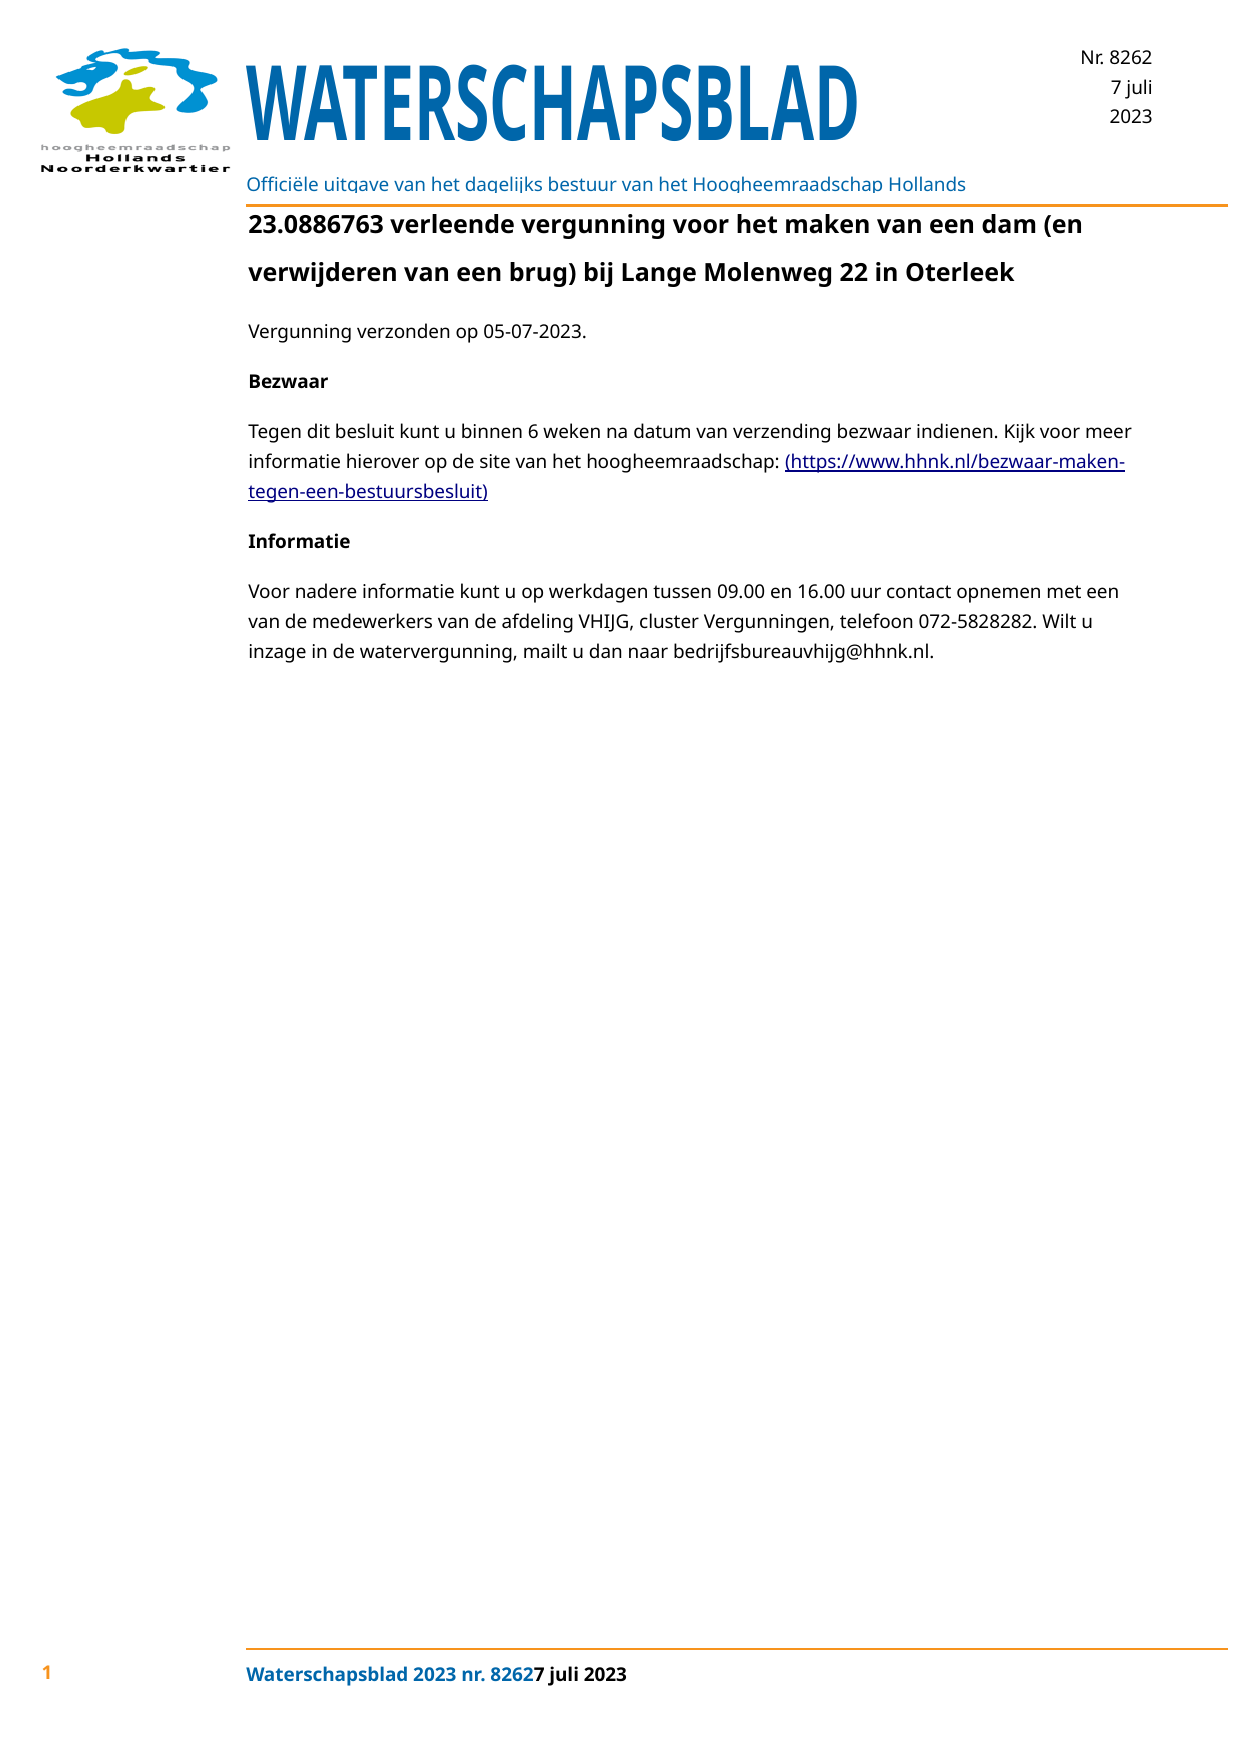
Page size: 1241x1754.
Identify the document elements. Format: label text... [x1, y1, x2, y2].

picture [41, 47, 231, 172]
text Voor nadere informatie kunt u op werkdagen tussen 09.00 en 16.00 uur contact opnemen met een van de medewerkers van de afdeling VHIJG, cluster Vergunningen, telefoon 072-5828282. Wilt u inzage in de watervergunning, mailt u dan naar bedrijfsbureauvhijg@hhnk.nl. [248, 579, 1152, 664]
text Bezwaar [248, 368, 1152, 394]
text Vergunning verzonden op 05-07-2023. [248, 318, 1152, 344]
text Informatie [248, 528, 1152, 554]
text 23.0886763 verleende vergunning voor het maken van een dam (en verwijderen van een brug) bij Lange Molenweg 22 in Oterleek [248, 207, 1152, 288]
text Tegen dit besluit kunt u binnen 6 weken na datum van verzending bezwaar indienen. Kijk voor meer informatie hierover op de site van het hoogheemraadschap: (https://www.hhnk.nl/bezwaar-maken-tegen-een-bestuursbesluit) [248, 419, 1152, 504]
